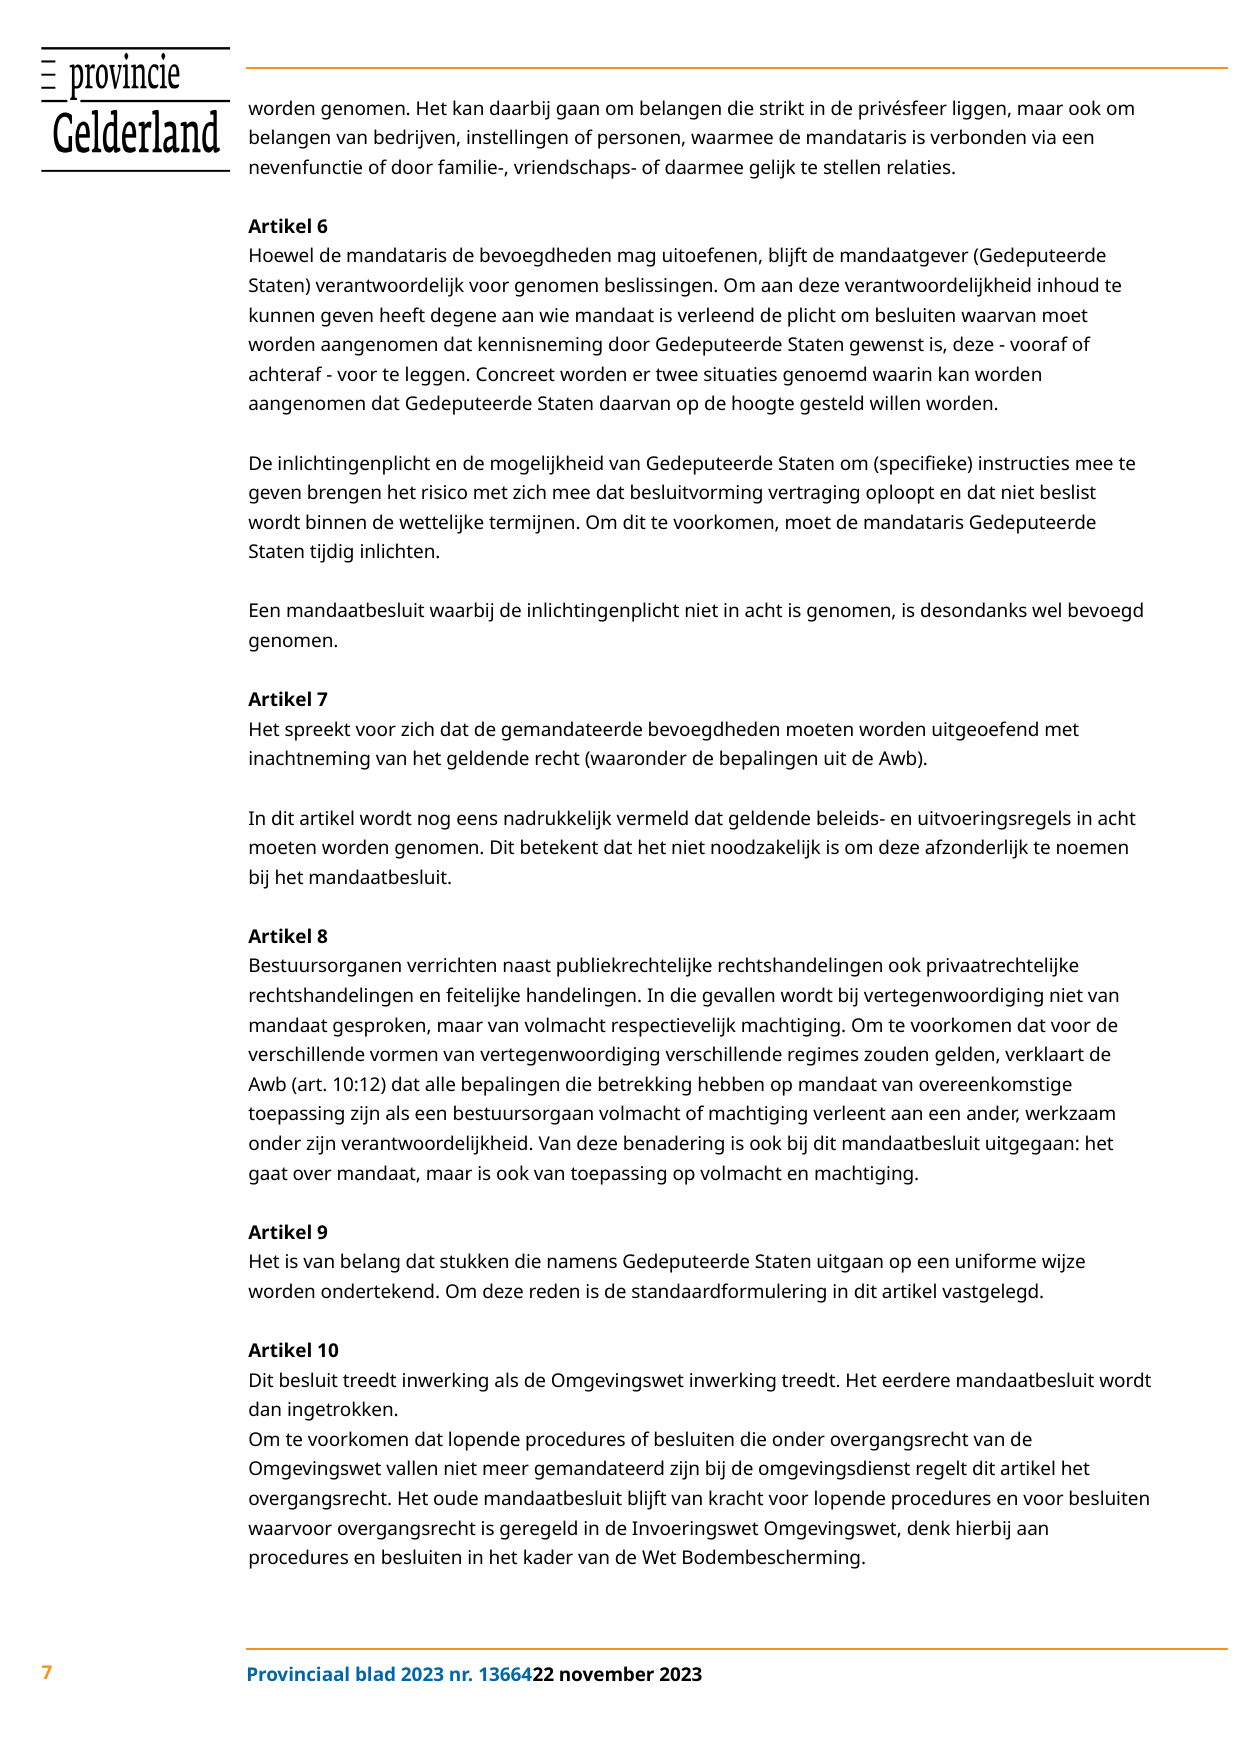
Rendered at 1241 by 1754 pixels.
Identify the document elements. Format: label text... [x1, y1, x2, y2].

text Artikel 7 [248, 686, 1152, 712]
text De inlichtingenplicht en de mogelijkheid van Gedeputeerde Staten om (specifieke) instructies mee te geven brengen het risico met zich mee dat besluitvorming vertraging oploopt en dat niet beslist wordt binnen de wettelijke termijnen. Om dit te voorkomen, moet de mandataris Gedeputeerde Staten tijdig inlichten. [248, 450, 1152, 564]
text Het spreekt voor zich dat de gemandateerde bevoegdheden moeten worden uitgeoefend met inachtneming van het geldende recht (waaronder de bepalingen uit de Awb). [248, 716, 1152, 771]
text Artikel 9 [248, 1219, 1152, 1245]
text Dit besluit treedt inwerking als de Omgevingswet inwerking treedt. Het eerdere mandaatbesluit wordt dan ingetrokken. [248, 1367, 1152, 1422]
picture [41, 47, 231, 172]
text In dit artikel wordt nog eens nadrukkelijk vermeld dat geldende beleids- en uitvoeringsregels in acht moeten worden genomen. Dit betekent dat het niet noodzakelijk is om deze afzonderlijk te noemen bij het mandaatbesluit. [248, 805, 1152, 890]
text Hoewel de mandataris de bevoegdheden mag uitoefenen, blijft de mandaatgever (Gedeputeerde Staten) verantwoordelijk voor genomen beslissingen. Om aan deze verantwoordelijkheid inhoud te kunnen geven heeft degene aan wie mandaat is verleend de plicht om besluiten waarvan moet worden aangenomen dat kennisneming door Gedeputeerde Staten gewenst is, deze - vooraf of achteraf - voor te leggen. Concreet worden er twee situaties genoemd waarin kan worden aangenomen dat Gedeputeerde Staten daarvan op de hoogte gesteld willen worden. [248, 243, 1152, 416]
text Artikel 10 [248, 1337, 1152, 1363]
text Een mandaatbesluit waarbij de inlichtingenplicht niet in acht is genomen, is desondanks wel bevoegd genomen. [248, 598, 1152, 653]
text worden genomen. Het kan daarbij gaan om belangen die strikt in de privésfeer liggen, maar ook om belangen van bedrijven, instellingen of personen, waarmee de mandataris is verbonden via een nevenfunctie of door familie-, vriendschaps- of daarmee gelijk te stellen relaties. [248, 95, 1152, 180]
text Artikel 6 [248, 213, 1152, 239]
text Artikel 8 [248, 923, 1152, 949]
text Om te voorkomen dat lopende procedures of besluiten die onder overgangsrecht van de Omgevingswet vallen niet meer gemandateerd zijn bij de omgevingsdienst regelt dit artikel het overgangsrecht. Het oude mandaatbesluit blijft van kracht voor lopende procedures en voor besluiten waarvoor overgangsrecht is geregeld in de Invoeringswet Omgevingswet, denk hierbij aan procedures en besluiten in het kader van de Wet Bodembescherming. [248, 1426, 1152, 1570]
text Bestuursorganen verrichten naast publiekrechtelijke rechtshandelingen ook privaatrechtelijke rechtshandelingen en feitelijke handelingen. In die gevallen wordt bij vertegenwoordiging niet van mandaat gesproken, maar van volmacht respectievelijk machtiging. Om te voorkomen dat voor de verschillende vormen van vertegenwoordiging verschillende regimes zouden gelden, verklaart de Awb (art. 10:12) dat alle bepalingen die betrekking hebben op mandaat van overeenkomstige toepassing zijn als een bestuursorgaan volmacht of machtiging verleent aan een ander, werkzaam onder zijn verantwoordelijkheid. Van deze benadering is ook bij dit mandaatbesluit uitgegaan: het gaat over mandaat, maar is ook van toepassing op volmacht en machtiging. [248, 953, 1152, 1186]
text Het is van belang dat stukken die namens Gedeputeerde Staten uitgaan op een uniforme wijze worden ondertekend. Om deze reden is de standaardformulering in dit artikel vastgelegd. [248, 1248, 1152, 1304]
